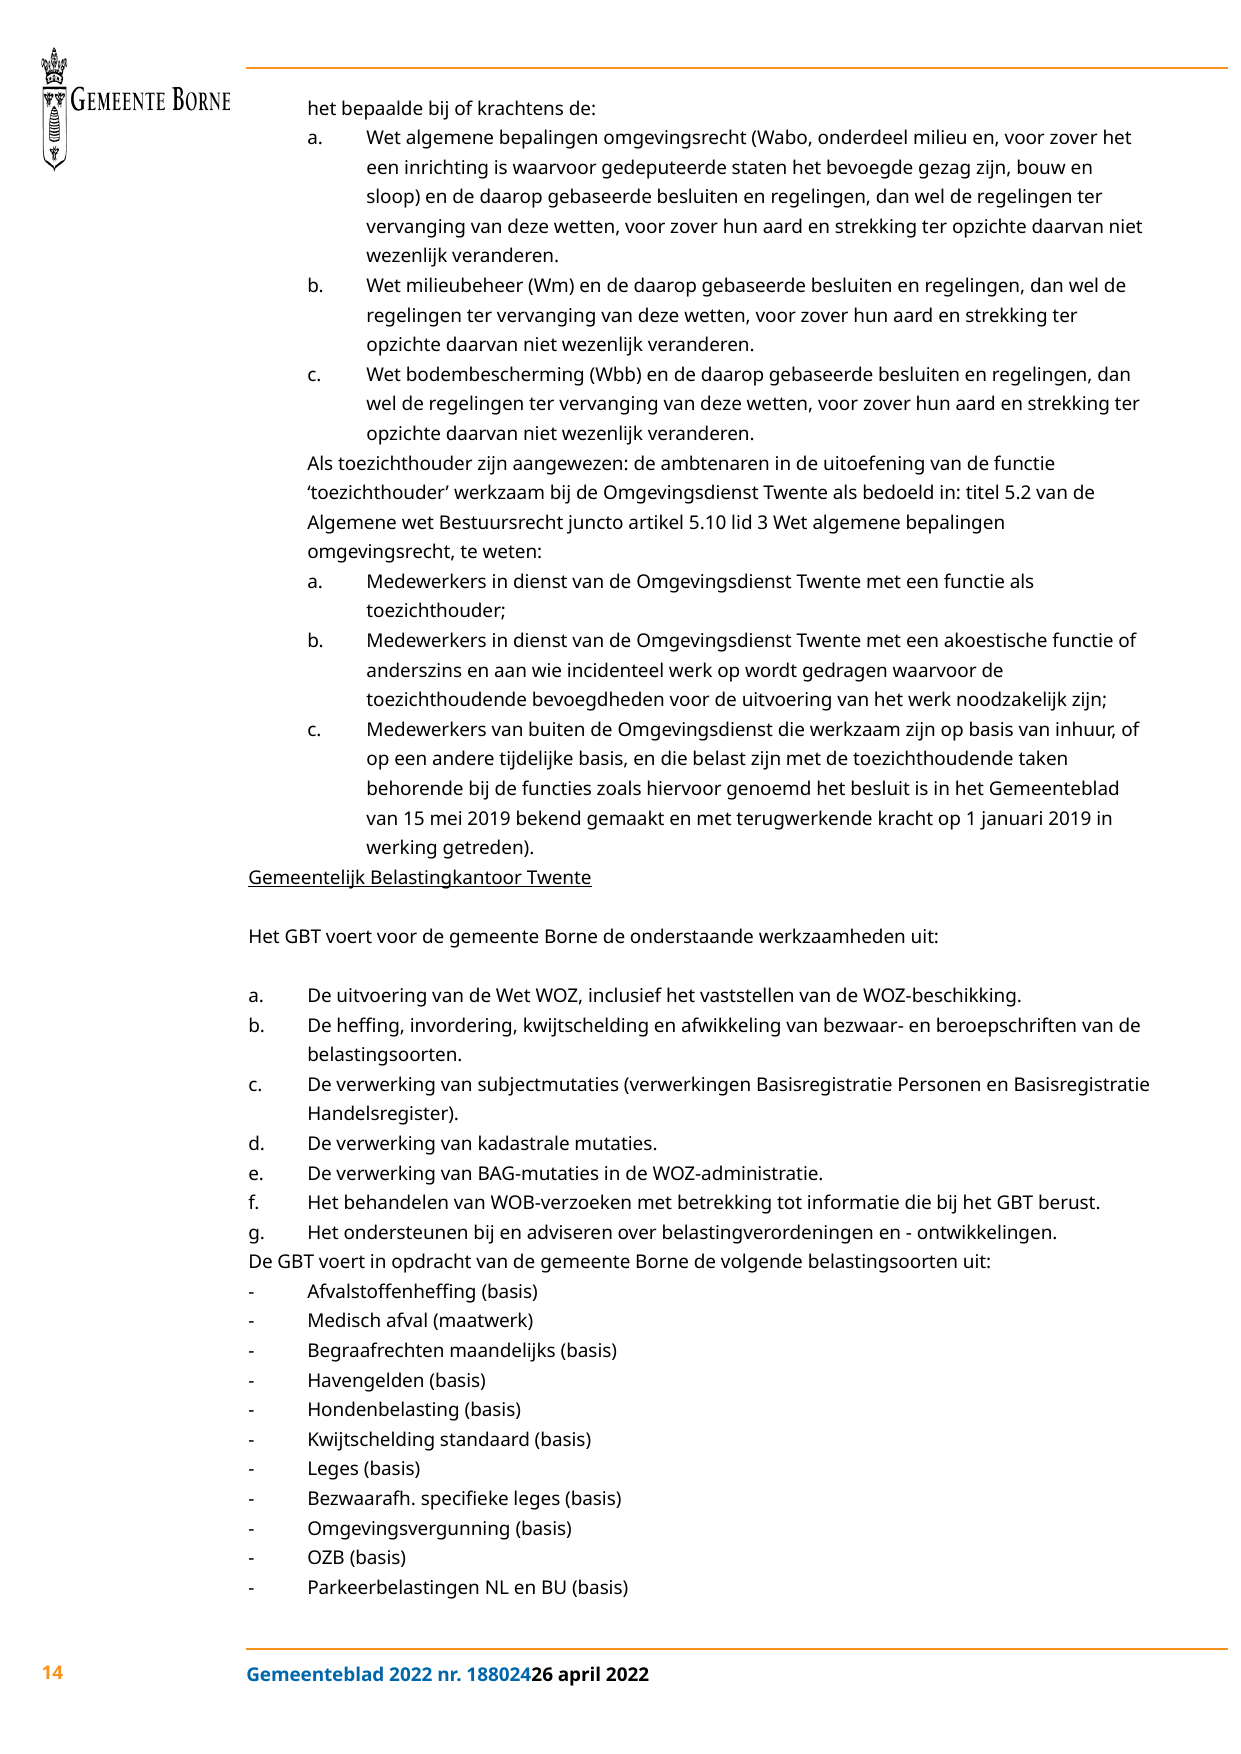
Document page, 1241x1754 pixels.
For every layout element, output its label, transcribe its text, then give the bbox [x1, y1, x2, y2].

list De uitvoering van de Wet WOZ, inclusief het vaststellen van de WOZ-beschikking. [248, 982, 1152, 1008]
list Begraafrechten maandelijks (basis) [248, 1337, 1152, 1363]
list Medewerkers van buiten de Omgevingsdienst die werkzaam zijn op basis van inhuur, of op een andere tijdelijke basis, en die belast zijn met de toezichthoudende taken behorende bij de functies zoals hiervoor genoemd het besluit is in het Gemeenteblad van 15 mei 2019 bekend gemaakt en met terugwerkende kracht op 1 januari 2019 in werking getreden). [307, 716, 1152, 860]
text De GBT voert in opdracht van de gemeente Borne de volgende belastingsoorten uit: [248, 1248, 1152, 1274]
list Wet algemene bepalingen omgevingsrecht (Wabo, onderdeel milieu en, voor zover het een inrichting is waarvoor gedeputeerde staten het bevoegde gezag zijn, bouw en sloop) en de daarop gebaseerde besluiten en regelingen, dan wel de regelingen ter vervanging van deze wetten, voor zover hun aard en strekking ter opzichte daarvan niet wezenlijk veranderen. [307, 124, 1152, 268]
list Afvalstoffenheffing (basis) [248, 1278, 1152, 1304]
list OZB (basis) [248, 1544, 1152, 1570]
list Kwijtschelding standaard (basis) [248, 1426, 1152, 1452]
list De verwerking van subjectmutaties (verwerkingen Basisregistratie Personen en Basisregistratie Handelsregister). [248, 1071, 1152, 1126]
list De verwerking van BAG-mutaties in de WOZ-administratie. [248, 1160, 1152, 1186]
list Wet bodembescherming (Wbb) en de daarop gebaseerde besluiten en regelingen, dan wel de regelingen ter vervanging van deze wetten, voor zover hun aard en strekking ter opzichte daarvan niet wezenlijk veranderen. [307, 361, 1152, 446]
list Het behandelen van WOB-verzoeken met betrekking tot informatie die bij het GBT berust. [248, 1189, 1152, 1215]
list Het ondersteunen bij en adviseren over belastingverordeningen en - ontwikkelingen. [248, 1219, 1152, 1245]
list Medewerkers in dienst van de Omgevingsdienst Twente met een functie als toezichthouder; [307, 568, 1152, 623]
list Havengelden (basis) [248, 1367, 1152, 1393]
list Bezwaarafh. specifieke leges (basis) [248, 1485, 1152, 1511]
list De heffing, invordering, kwijtschelding en afwikkeling van bezwaar- en beroepschriften van de belastingsoorten. [248, 1012, 1152, 1067]
list De verwerking van kadastrale mutaties. [248, 1130, 1152, 1156]
text Gemeentelijk Belastingkantoor Twente [248, 864, 1152, 890]
list Hondenbelasting (basis) [248, 1396, 1152, 1422]
list Als toezichthouder zijn aangewezen: de ambtenaren in de uitoefening van de functie ‘toezichthouder’ werkzaam bij de Omgevingsdienst Twente als bedoeld in: titel 5.2 van de Algemene wet Bestuursrecht juncto artikel 5.10 lid 3 Wet algemene bepalingen omgevingsrecht, te weten: [248, 450, 1152, 564]
list het bepaalde bij of krachtens de: [248, 95, 1152, 121]
list Medewerkers in dienst van de Omgevingsdienst Twente met een akoestische functie of anderszins en aan wie incidenteel werk op wordt gedragen waarvoor de toezichthoudende bevoegdheden voor de uitvoering van het werk noodzakelijk zijn; [307, 627, 1152, 712]
list Wet milieubeheer (Wm) en de daarop gebaseerde besluiten en regelingen, dan wel de regelingen ter vervanging van deze wetten, voor zover hun aard en strekking ter opzichte daarvan niet wezenlijk veranderen. [307, 272, 1152, 357]
picture [41, 47, 231, 172]
text Het GBT voert voor de gemeente Borne de onderstaande werkzaamheden uit: [248, 923, 1152, 949]
list Medisch afval (maatwerk) [248, 1308, 1152, 1333]
list Omgevingsvergunning (basis) [248, 1515, 1152, 1541]
list Parkeerbelastingen NL en BU (basis) [248, 1574, 1152, 1600]
list Leges (basis) [248, 1456, 1152, 1481]
